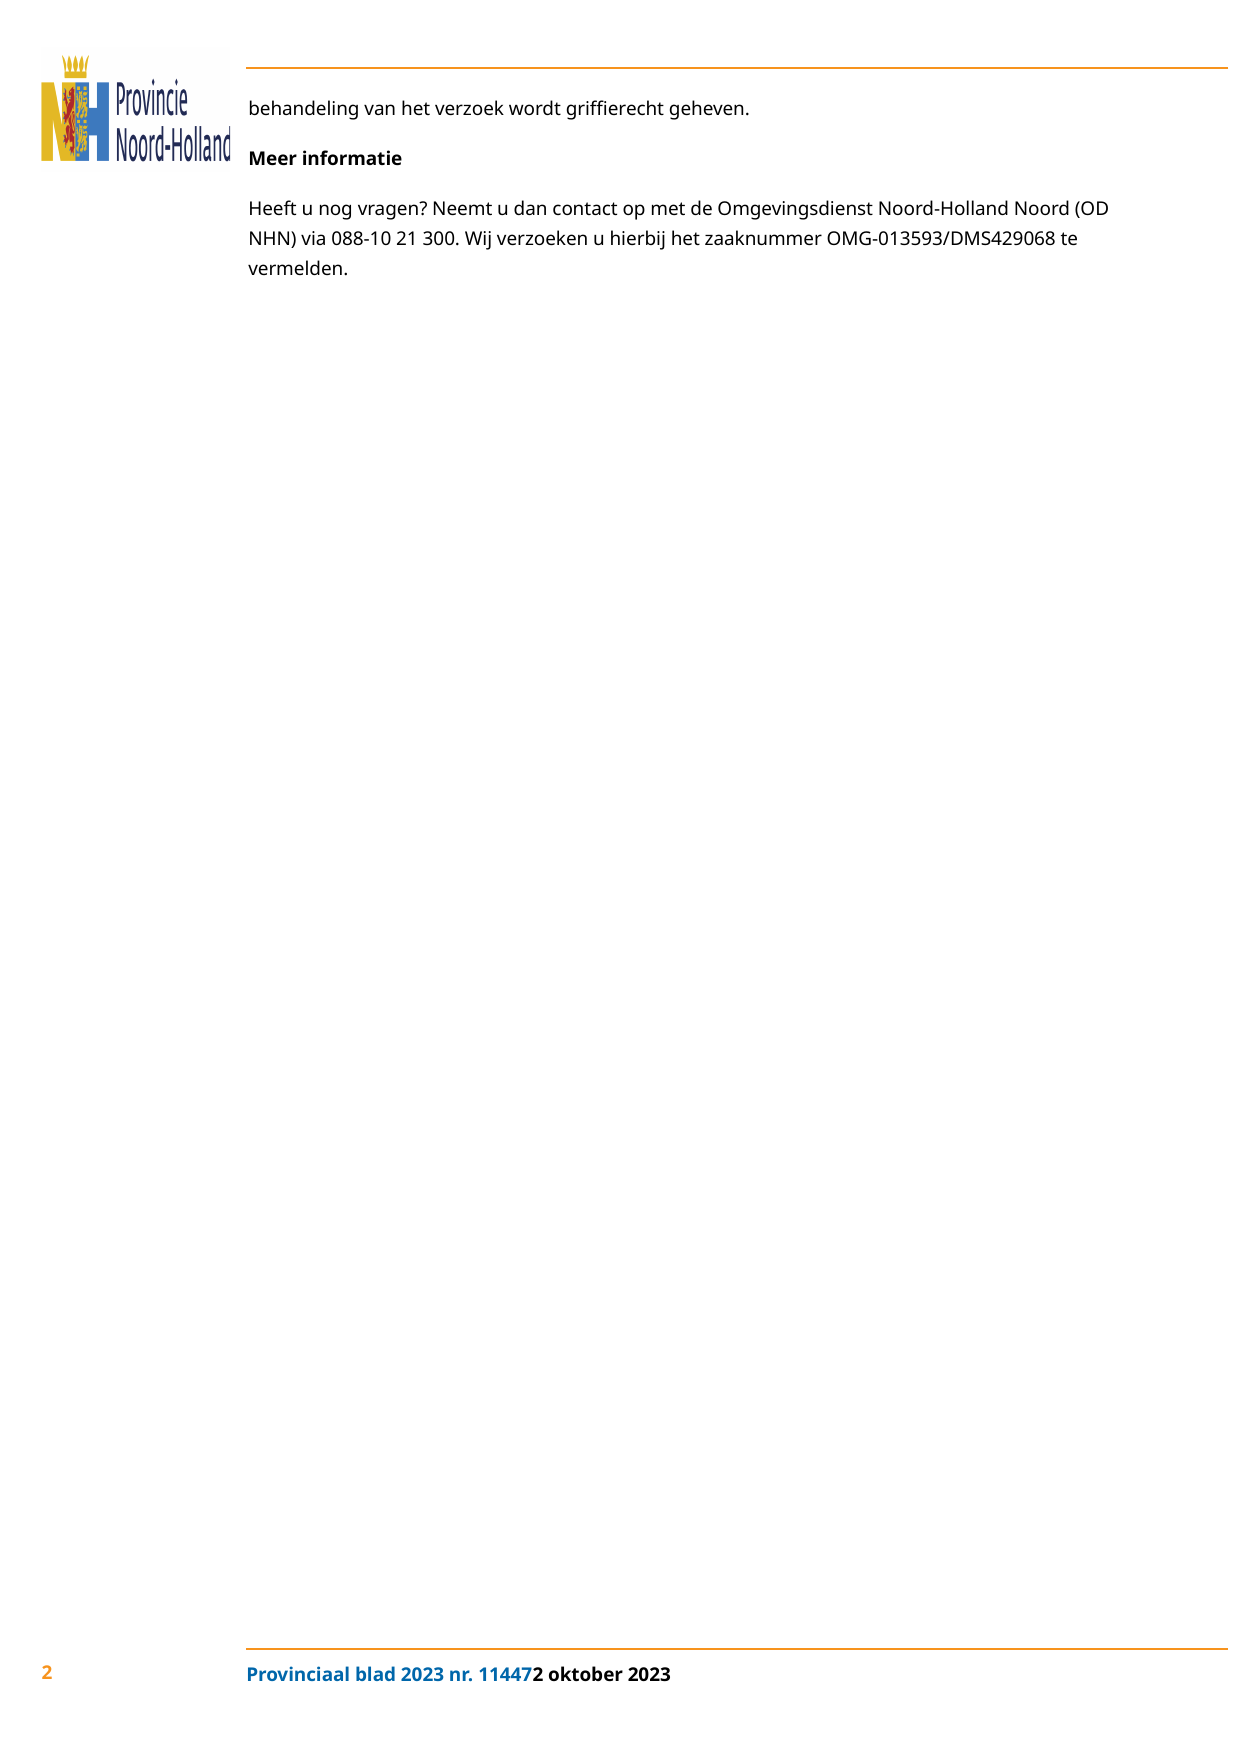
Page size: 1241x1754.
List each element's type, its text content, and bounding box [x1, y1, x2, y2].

picture [41, 47, 231, 172]
text Heeft u nog vragen? Neemt u dan contact op met de Omgevingsdienst Noord-Holland Noord (OD NHN) via 088-10 21 300. Wij verzoeken u hierbij het zaaknummer OMG-013593/DMS429068 te vermelden. [248, 196, 1152, 281]
text behandeling van het verzoek wordt griffierecht geheven. [248, 95, 1152, 121]
text Meer informatie [248, 145, 1152, 171]
